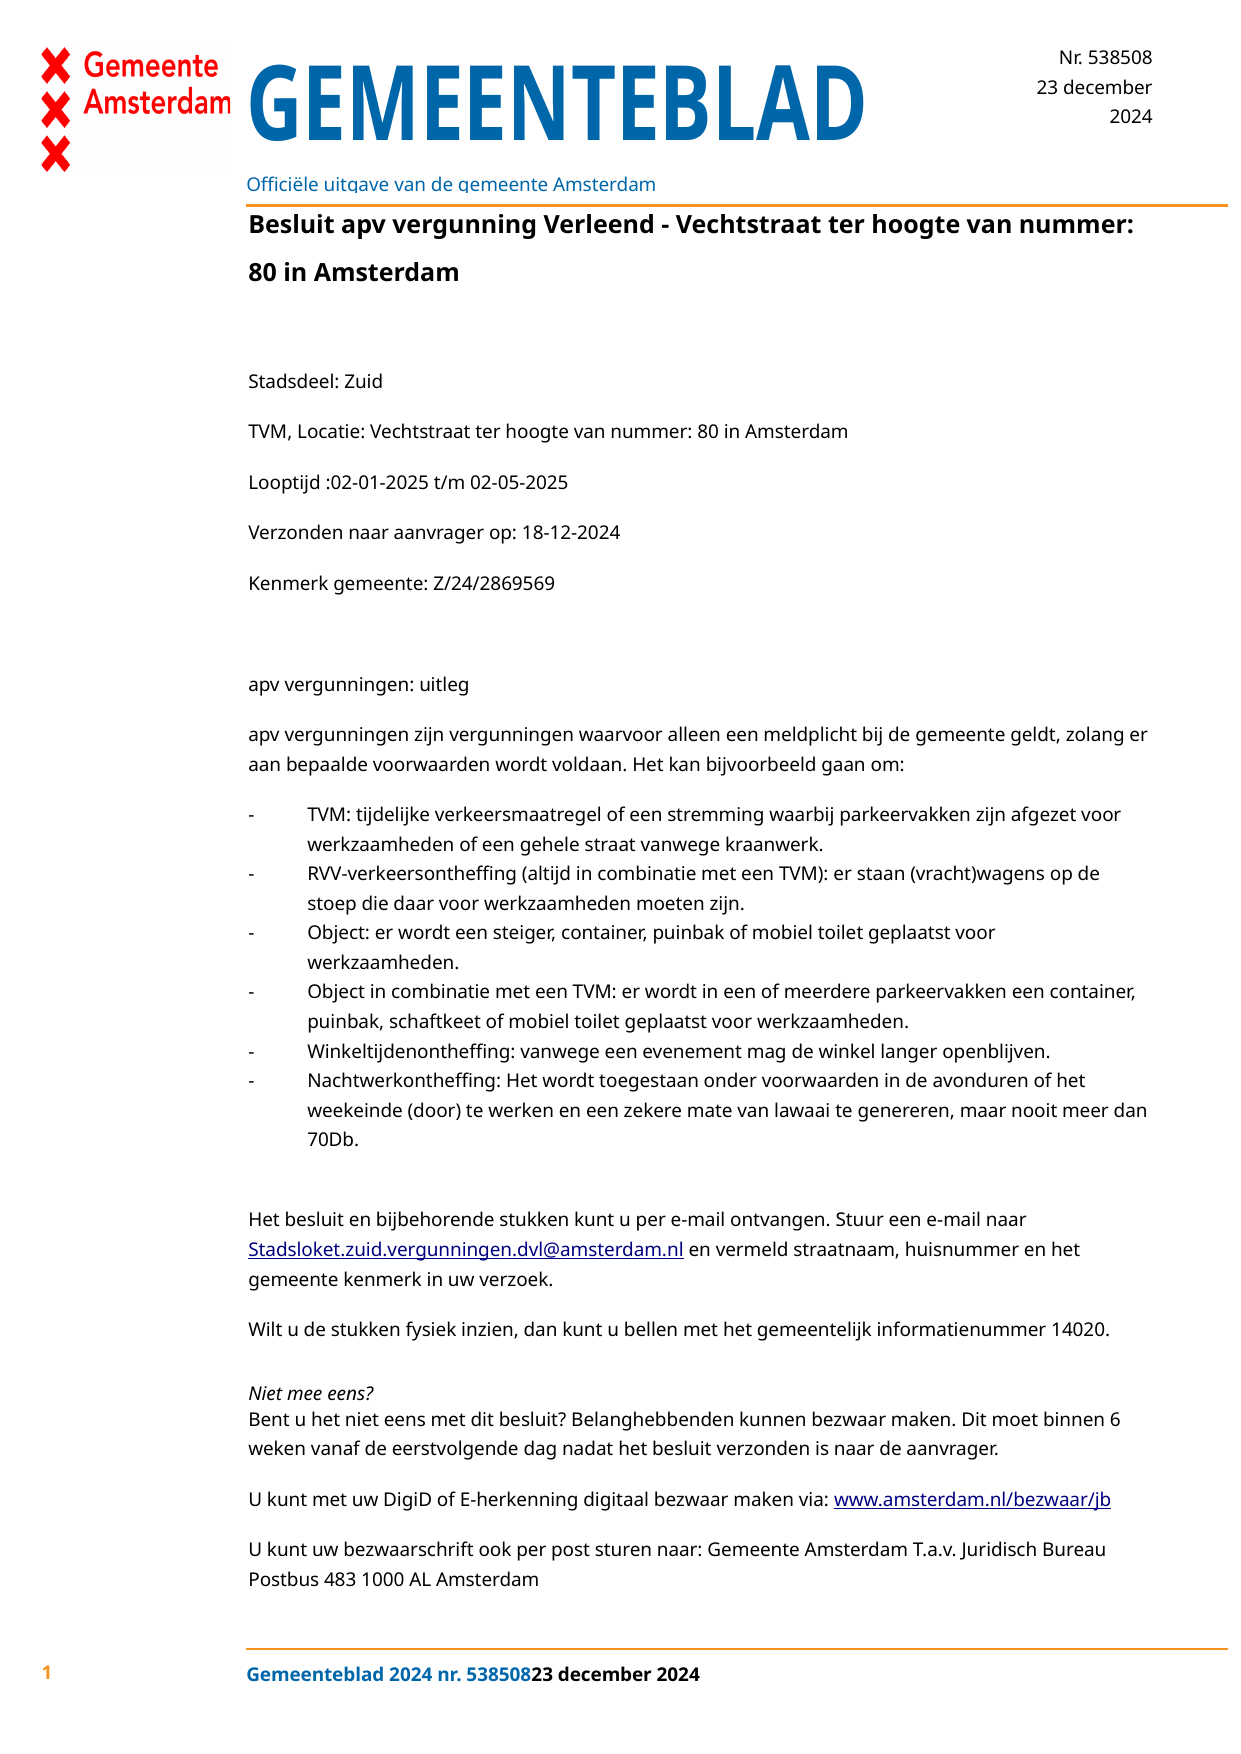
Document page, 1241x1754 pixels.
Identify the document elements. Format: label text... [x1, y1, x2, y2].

text Wilt u de stukken fysiek inzien, dan kunt u bellen met het gemeentelijk informatienummer 14020. [248, 1316, 1152, 1342]
text U kunt met uw DigiD of E-herkenning digitaal bezwaar maken via: www.amsterdam.nl/bezwaar/jb [248, 1486, 1152, 1512]
text Stadsdeel: Zuid [248, 368, 1152, 394]
list Winkeltijdenontheffing: vanwege een evenement mag de winkel langer openblijven. [248, 1038, 1152, 1064]
text Besluit apv vergunning Verleend - Vechtstraat ter hoogte van nummer: 80 in Amsterdam [248, 207, 1152, 288]
text Het besluit en bijbehorende stukken kunt u per e-mail ontvangen. Stuur een e-mail naar Stadsloket.zuid.vergunningen.dvl@amsterdam.nl en vermeld straatnaam, huisnummer en het gemeente kenmerk in uw verzoek. [248, 1207, 1152, 1292]
text apv vergunningen zijn vergunningen waarvoor alleen een meldplicht bij de gemeente geldt, zolang er aan bepaalde voorwaarden wordt voldaan. Het kan bijvoorbeeld gaan om: [248, 721, 1152, 777]
text TVM, Locatie: Vechtstraat ter hoogte van nummer: 80 in Amsterdam [248, 419, 1152, 444]
list Object: er wordt een steiger, container, puinbak of mobiel toilet geplaatst voor werkzaamheden. [248, 919, 1152, 975]
list Nachtwerkontheffing: Het wordt toegestaan onder voorwaarden in de avonduren of het weekeinde (door) te werken en een zekere mate van lawaai te genereren, maar nooit meer dan 70Db. [248, 1067, 1152, 1152]
list Object in combinatie met een TVM: er wordt in een of meerdere parkeervakken een container, puinbak, schaftkeet of mobiel toilet geplaatst voor werkzaamheden. [248, 979, 1152, 1034]
text Looptijd :02-01-2025 t/m 02-05-2025 [248, 469, 1152, 495]
text Kenmerk gemeente: Z/24/2869569 [248, 570, 1152, 596]
text Verzonden naar aanvrager op: 18-12-2024 [248, 519, 1152, 545]
text Bent u het niet eens met dit besluit? Belanghebbenden kunnen bezwaar maken. Dit moet binnen 6 weken vanaf de eerstvolgende dag nadat het besluit verzonden is naar de aanvrager. [248, 1406, 1152, 1461]
list TVM: tijdelijke verkeersmaatregel of een stremming waarbij parkeervakken zijn afgezet voor werkzaamheden of een gehele straat vanwege kraanwerk. [248, 801, 1152, 857]
text Niet mee eens? [248, 1380, 1152, 1406]
picture [41, 47, 231, 172]
text apv vergunningen: uitleg [248, 671, 1152, 697]
text U kunt uw bezwaarschrift ook per post sturen naar: Gemeente Amsterdam T.a.v. Juridisch Bureau Postbus 483 1000 AL Amsterdam [248, 1536, 1152, 1592]
list RVV-verkeersontheffing (altijd in combinatie met een TVM): er staan (vracht)wagens op de stoep die daar voor werkzaamheden moeten zijn. [248, 860, 1152, 916]
